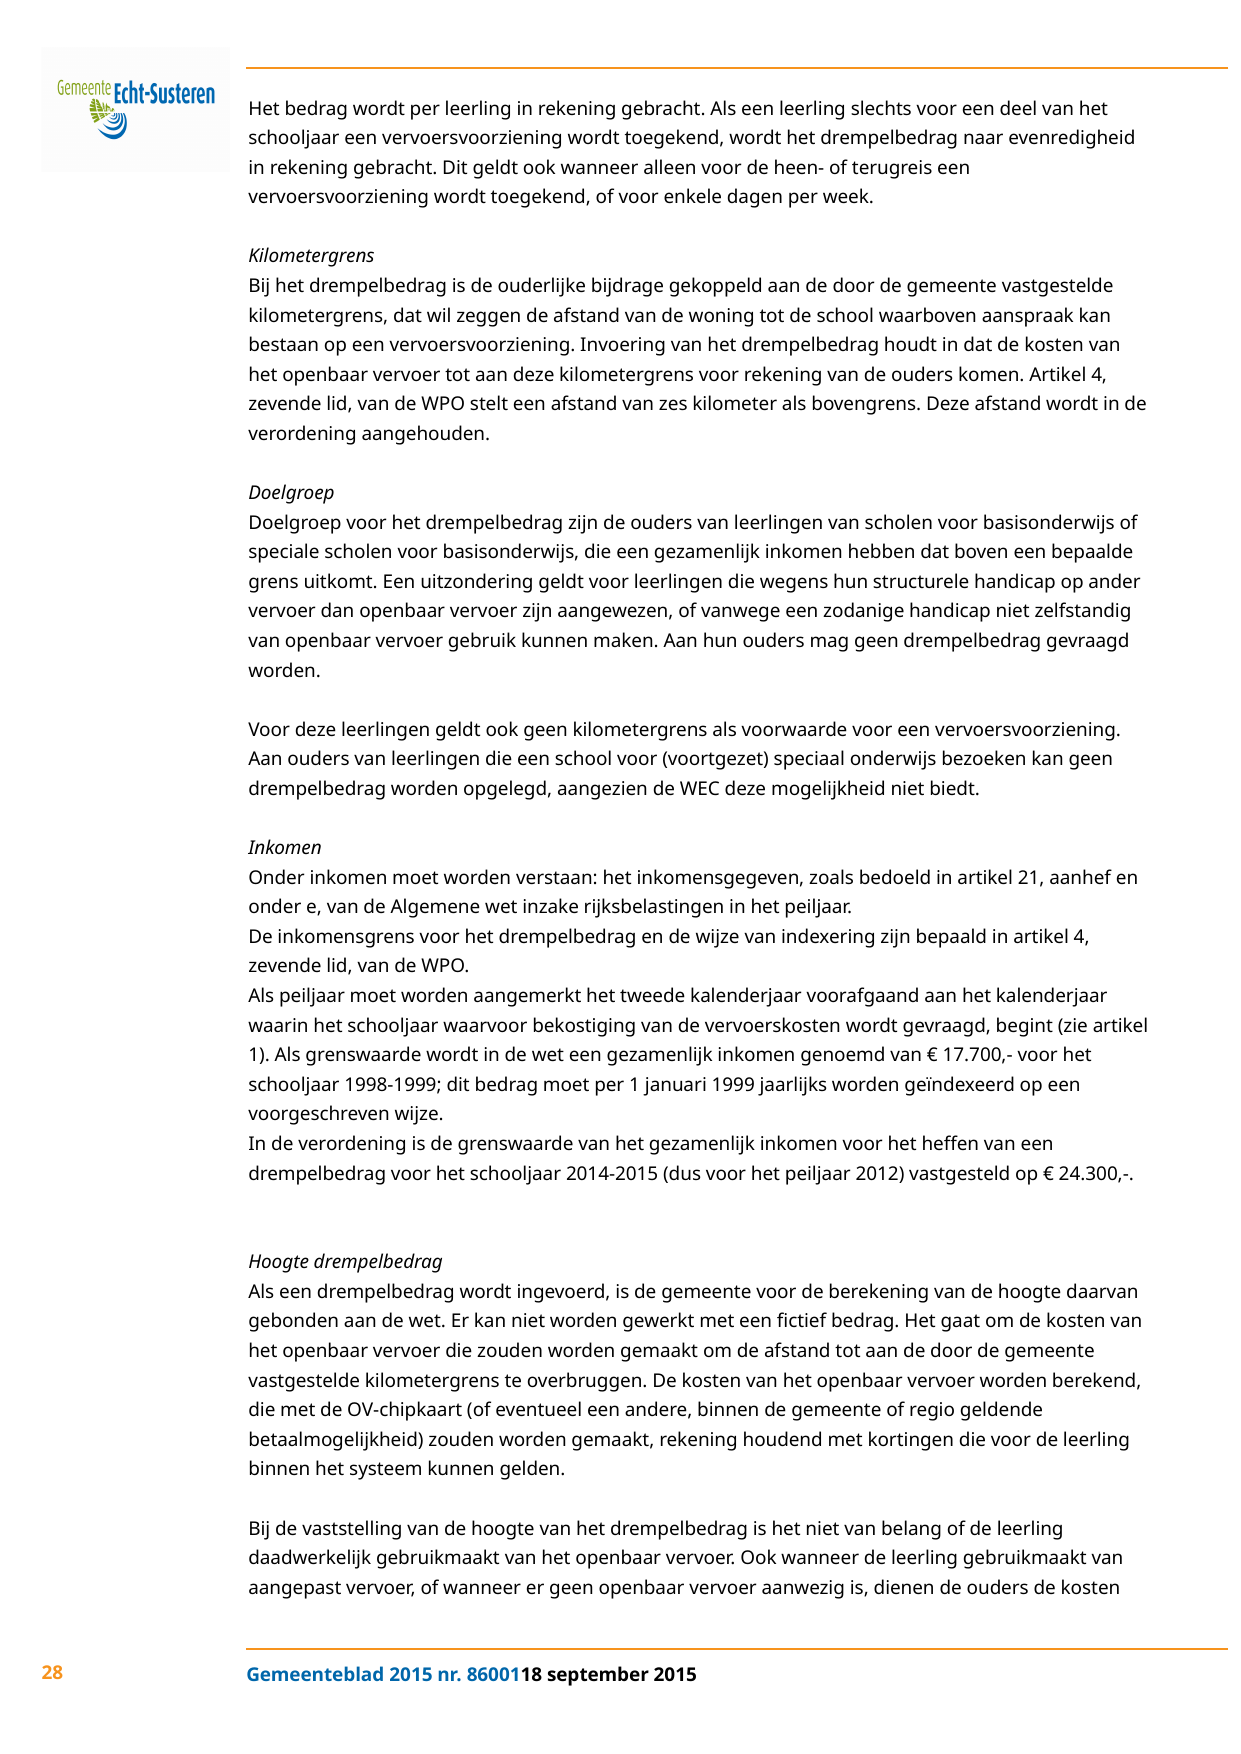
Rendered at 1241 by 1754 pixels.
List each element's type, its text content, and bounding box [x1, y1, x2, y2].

picture [41, 47, 231, 172]
text Hoogte drempelbedrag [248, 1248, 1152, 1274]
text Doelgroep [248, 479, 1152, 505]
text Als peiljaar moet worden aangemerkt het tweede kalenderjaar voorafgaand aan het kalenderjaar waarin het schooljaar waarvoor bekostiging van de vervoerskosten wordt gevraagd, begint (zie artikel 1). Als grenswaarde wordt in de wet een gezamenlijk inkomen genoemd van € 17.700,- voor het schooljaar 1998-1999; dit bedrag moet per 1 januari 1999 jaarlijks worden geïndexeerd op een voorgeschreven wijze. [248, 982, 1152, 1126]
text De inkomensgrens voor het drempelbedrag en de wijze van indexering zijn bepaald in artikel 4, zevende lid, van de WPO. [248, 923, 1152, 978]
text Bij de vaststelling van de hoogte van het drempelbedrag is het niet van belang of de leerling daadwerkelijk gebruikmaakt van het openbaar vervoer. Ook wanneer de leerling gebruikmaakt van aangepast vervoer, of wanneer er geen openbaar vervoer aanwezig is, dienen de ouders de kosten [248, 1515, 1152, 1600]
text Inkomen [248, 834, 1152, 860]
text Als een drempelbedrag wordt ingevoerd, is de gemeente voor de berekening van de hoogte daarvan gebonden aan de wet. Er kan niet worden gewerkt met een fictief bedrag. Het gaat om de kosten van het openbaar vervoer die zouden worden gemaakt om de afstand tot aan de door de gemeente vastgestelde kilometergrens te overbruggen. De kosten van het openbaar vervoer worden berekend, die met de OV-chipkaart (of eventueel een andere, binnen de gemeente of regio geldende betaalmogelijkheid) zouden worden gemaakt, rekening houdend met kortingen die voor de leerling binnen het systeem kunnen gelden. [248, 1278, 1152, 1481]
text In de verordening is de grenswaarde van het gezamenlijk inkomen voor het heffen van een drempelbedrag voor het schooljaar 2014-2015 (dus voor het peiljaar 2012) vastgesteld op € 24.300,-. [248, 1130, 1152, 1186]
text Voor deze leerlingen geldt ook geen kilometergrens als voorwaarde voor een vervoersvoorziening. Aan ouders van leerlingen die een school voor (voortgezet) speciaal onderwijs bezoeken kan geen drempelbedrag worden opgelegd, aangezien de WEC deze mogelijkheid niet biedt. [248, 716, 1152, 801]
text Onder inkomen moet worden verstaan: het inkomensgegeven, zoals bedoeld in artikel 21, aanhef en onder e, van de Algemene wet inzake rijksbelastingen in het peiljaar. [248, 864, 1152, 919]
text Het bedrag wordt per leerling in rekening gebracht. Als een leerling slechts voor een deel van het schooljaar een vervoersvoorziening wordt toegekend, wordt het drempelbedrag naar evenredigheid in rekening gebracht. Dit geldt ook wanneer alleen voor de heen- of terugreis een vervoersvoorziening wordt toegekend, of voor enkele dagen per week. [248, 95, 1152, 209]
text Kilometergrens [248, 243, 1152, 268]
text Bij het drempelbedrag is de ouderlijke bijdrage gekoppeld aan de door de gemeente vastgestelde kilometergrens, dat wil zeggen de afstand van de woning tot de school waarboven aanspraak kan bestaan op een vervoersvoorziening. Invoering van het drempelbedrag houdt in dat de kosten van het openbaar vervoer tot aan deze kilometergrens voor rekening van de ouders komen. Artikel 4, zevende lid, van de WPO stelt een afstand van zes kilometer als bovengrens. Deze afstand wordt in de verordening aangehouden. [248, 272, 1152, 446]
text Doelgroep voor het drempelbedrag zijn de ouders van leerlingen van scholen voor basisonderwijs of speciale scholen voor basisonderwijs, die een gezamenlijk inkomen hebben dat boven een bepaalde grens uitkomt. Een uitzondering geldt voor leerlingen die wegens hun structurele handicap op ander vervoer dan openbaar vervoer zijn aangewezen, of vanwege een zodanige handicap niet zelfstandig van openbaar vervoer gebruik kunnen maken. Aan hun ouders mag geen drempelbedrag gevraagd worden. [248, 509, 1152, 683]
